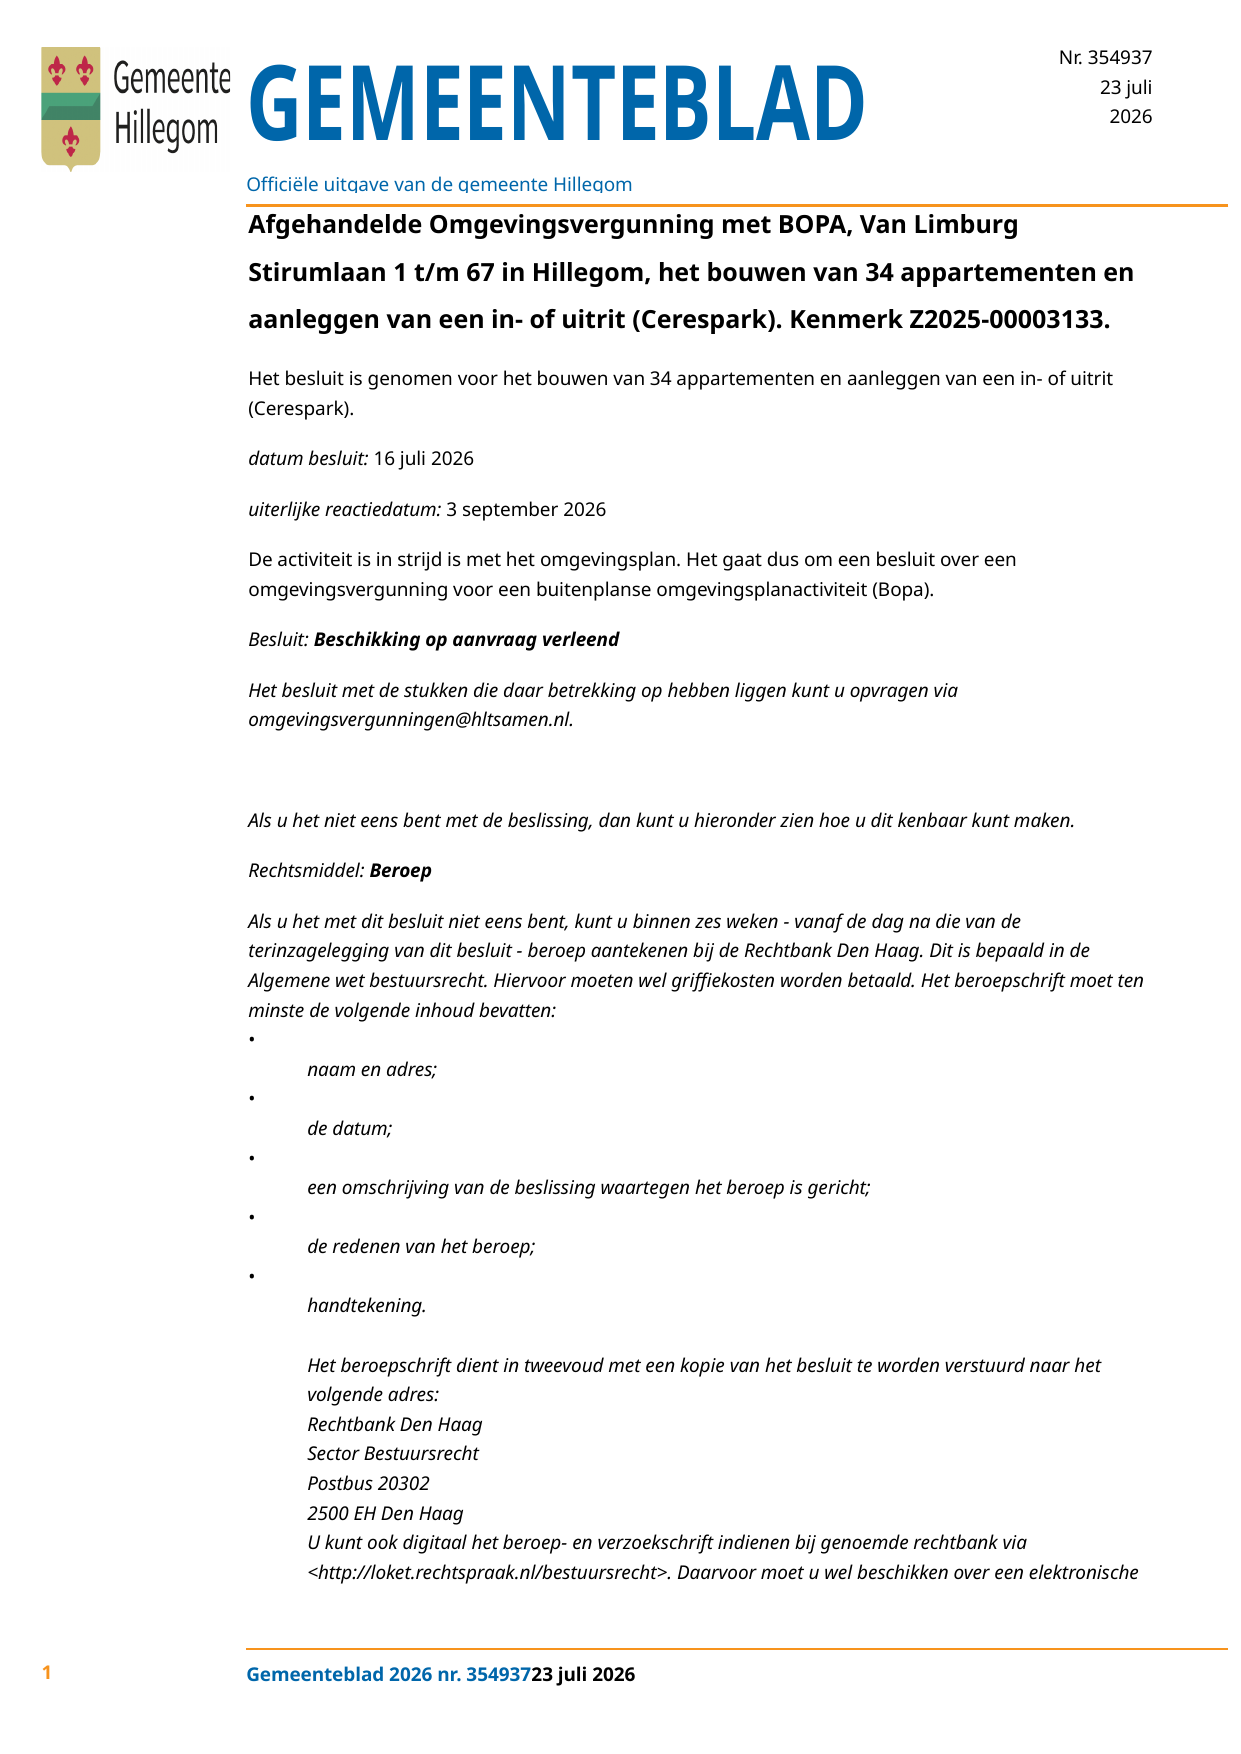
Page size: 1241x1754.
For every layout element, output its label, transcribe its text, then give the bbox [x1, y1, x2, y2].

text De activiteit is in strijd is met het omgevingsplan. Het gaat dus om een besluit over een omgevingsvergunning voor een buitenplanse omgevingsplanactiviteit (Bopa). [248, 546, 1152, 602]
list 2500 EH Den Haag [248, 1500, 1152, 1525]
text uiterlijke reactiedatum: 3 september 2026 [248, 496, 1152, 522]
text Als u het met dit besluit niet eens bent, kunt u binnen zes weken - vanaf de dag na die van de terinzagelegging van dit besluit - beroep aantekenen bij de Rechtbank Den Haag. Dit is bepaald in de Algemene wet bestuursrecht. Hiervoor moeten wel griffiekosten worden betaald. Het beroepschrift moet ten minste de volgende inhoud bevatten: [248, 908, 1152, 1022]
text Besluit: Beschikking op aanvraag verleend [248, 626, 1152, 652]
picture [41, 47, 231, 172]
text Het besluit is genomen voor het bouwen van 34 appartementen en aanleggen van een in- of uitrit (Cerespark). [248, 366, 1152, 421]
list de redenen van het beroep; [248, 1233, 1152, 1259]
list naam en adres; [248, 1056, 1152, 1082]
list handtekening. [248, 1293, 1152, 1318]
list Postbus 20302 [248, 1470, 1152, 1496]
list U kunt ook digitaal het beroep- en verzoekschrift indienen bij genoemde rechtbank via <http://loket.rechtspraak.nl/bestuursrecht>. Daarvoor moet u wel beschikken over een elektronische [248, 1529, 1152, 1584]
text Als u het niet eens bent met de beslissing, dan kunt u hieronder zien hoe u dit kenbaar kunt maken. [248, 807, 1152, 833]
text Afgehandelde Omgevingsvergunning met BOPA, Van Limburg Stirumlaan 1 t/m 67 in Hillegom, het bouwen van 34 appartementen en aanleggen van een in- of uitrit (Cerespark). Kenmerk Z2025-00003133. [248, 207, 1152, 336]
list Sector Bestuursrecht [248, 1441, 1152, 1466]
text datum besluit: 16 juli 2026 [248, 446, 1152, 471]
list Het beroepschrift dient in tweevoud met een kopie van het besluit te worden verstuurd naar het volgende adres: [248, 1352, 1152, 1407]
text Het besluit met de stukken die daar betrekking op hebben liggen kunt u opvragen via omgevingsvergunningen@hltsamen.nl. [248, 677, 1152, 732]
list Rechtbank Den Haag [248, 1411, 1152, 1437]
list de datum; [248, 1115, 1152, 1141]
text Rechtsmiddel: Beroep [248, 858, 1152, 883]
list een omschrijving van de beslissing waartegen het beroep is gericht; [248, 1174, 1152, 1200]
